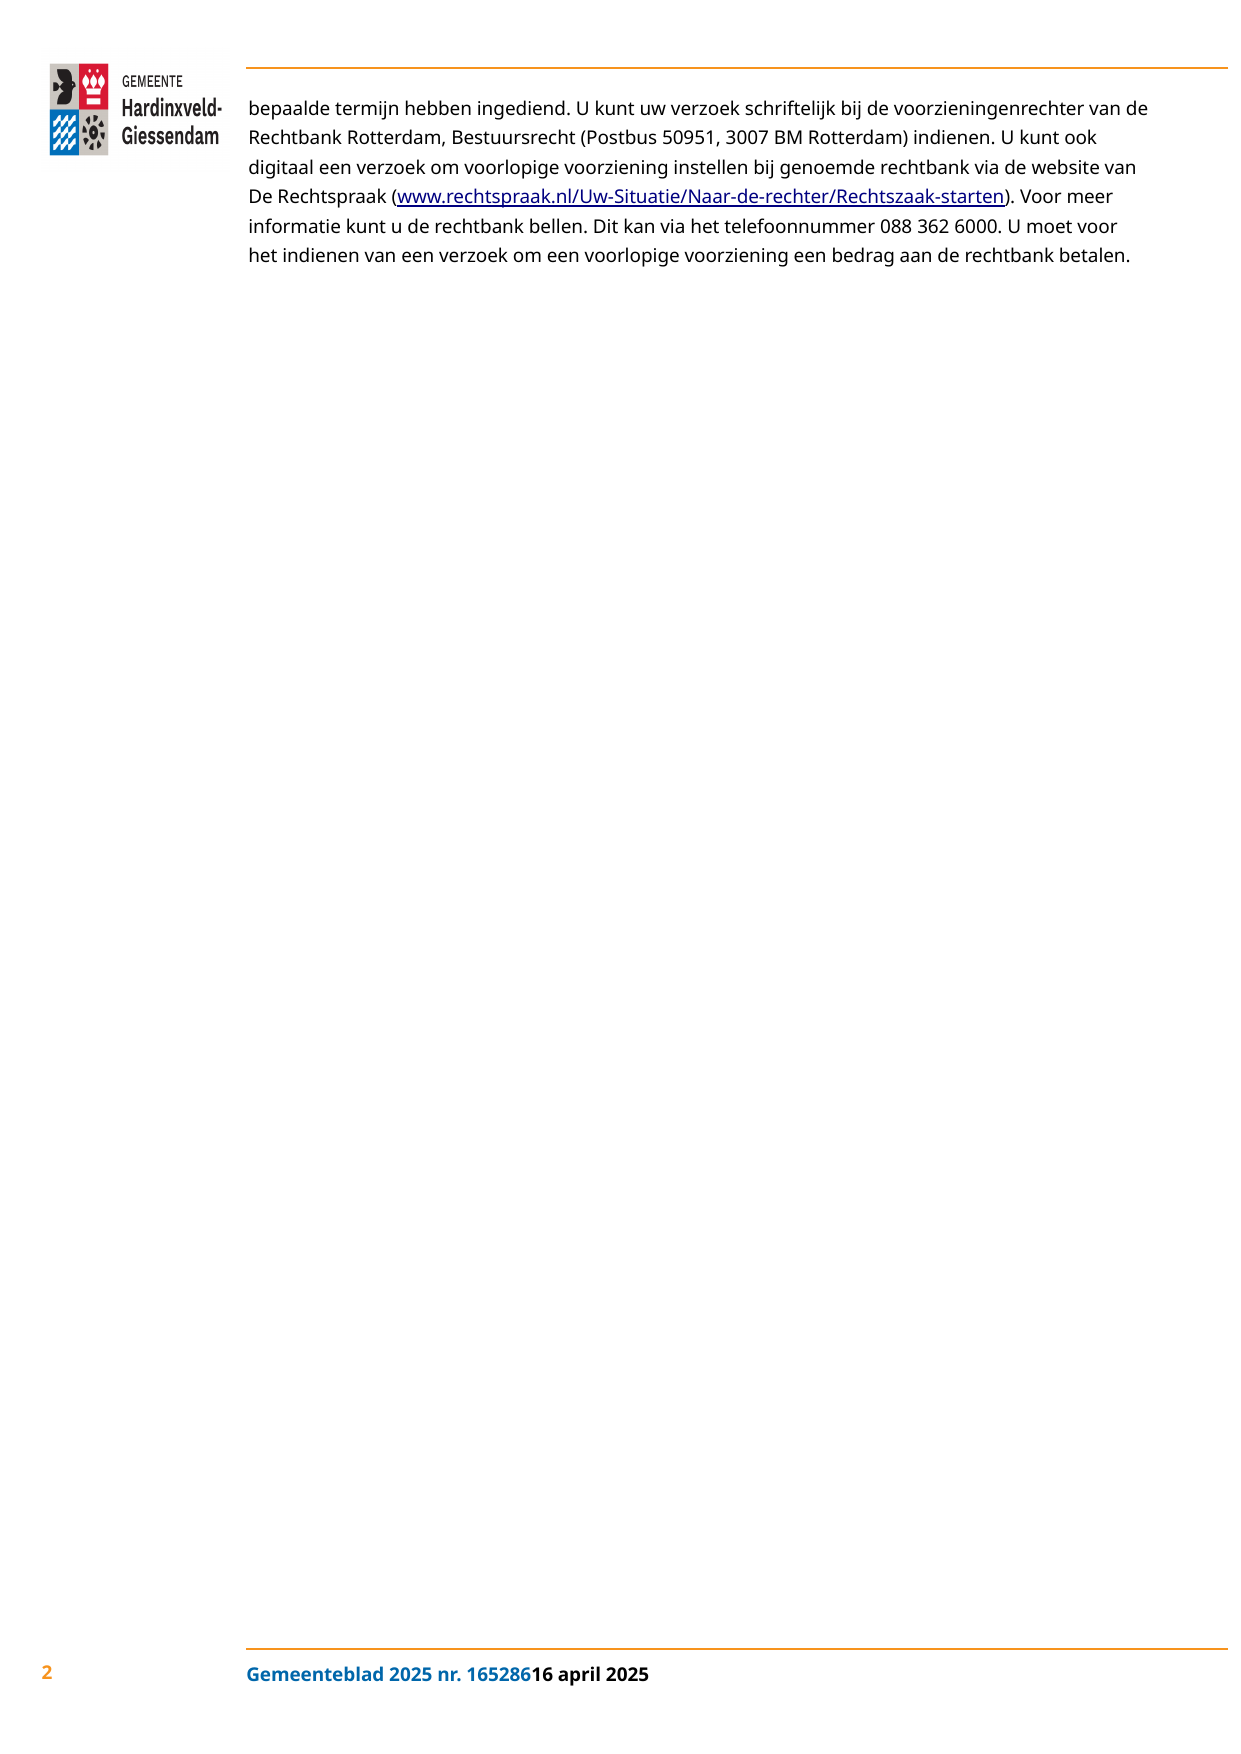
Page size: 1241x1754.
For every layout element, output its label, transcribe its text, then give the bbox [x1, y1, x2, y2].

text bepaalde termijn hebben ingediend. U kunt uw verzoek schriftelijk bij de voorzieningenrechter van de Rechtbank Rotterdam, Bestuursrecht (Postbus 50951, 3007 BM Rotterdam) indienen. U kunt ook digitaal een verzoek om voorlopige voorziening instellen bij genoemde rechtbank via de website van De Rechtspraak (www.rechtspraak.nl/Uw-Situatie/Naar-de-rechter/Rechtszaak-starten). Voor meer informatie kunt u de rechtbank bellen. Dit kan via het telefoonnummer 088 362 6000. U moet voor het indienen van een verzoek om een voorlopige voorziening een bedrag aan de rechtbank betalen. [248, 95, 1152, 268]
picture [41, 47, 231, 172]
